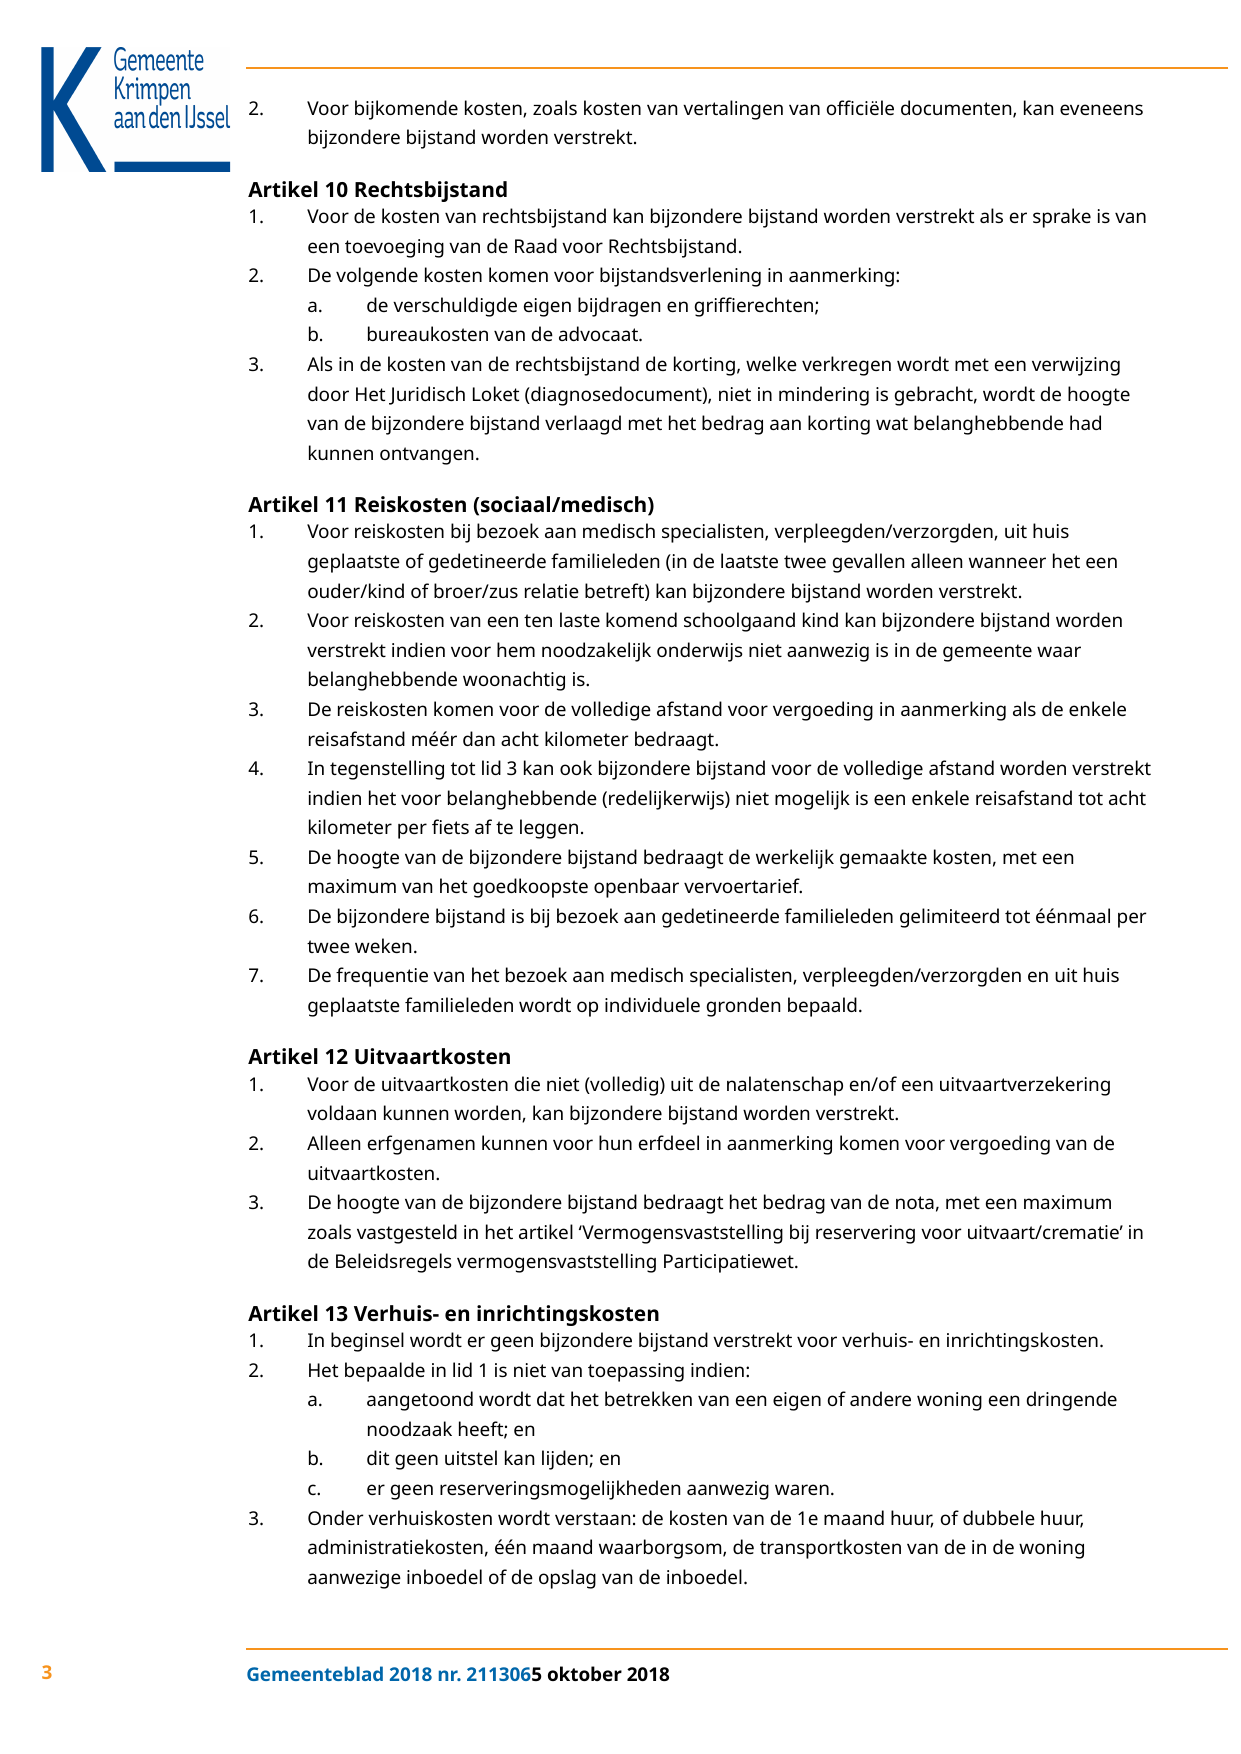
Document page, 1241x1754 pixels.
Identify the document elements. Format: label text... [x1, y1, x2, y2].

text Artikel 11 Reiskosten (sociaal/medisch) [248, 490, 1152, 519]
text Artikel 12 Uitvaartkosten [248, 1042, 1152, 1071]
list de verschuldigde eigen bijdragen en griffierechten; [307, 292, 1152, 318]
list De frequentie van het bezoek aan medisch specialisten, verpleegden/verzorgden en uit huis geplaatste familieleden wordt op individuele gronden bepaald. [248, 962, 1152, 1018]
list De bijzondere bijstand is bij bezoek aan gedetineerde familieleden gelimiteerd tot éénmaal per twee weken. [248, 903, 1152, 959]
list Voor de kosten van rechtsbijstand kan bijzondere bijstand worden verstrekt als er sprake is van een toevoeging van de Raad voor Rechtsbijstand. [248, 203, 1152, 258]
list Als in de kosten van de rechtsbijstand de korting, welke verkregen wordt met een verwijzing door Het Juridisch Loket (diagnosedocument), niet in mindering is gebracht, wordt de hoogte van de bijzondere bijstand verlaagd met het bedrag aan korting wat belanghebbende had kunnen ontvangen. [248, 351, 1152, 466]
list Voor reiskosten van een ten laste komend schoolgaand kind kan bijzondere bijstand worden verstrekt indien voor hem noodzakelijk onderwijs niet aanwezig is in de gemeente waar belanghebbende woonachtig is. [248, 607, 1152, 692]
list De hoogte van de bijzondere bijstand bedraagt de werkelijk gemaakte kosten, met een maximum van het goedkoopste openbaar vervoertarief. [248, 844, 1152, 899]
text Artikel 13 Verhuis- en inrichtingskosten [248, 1299, 1152, 1327]
list De reiskosten komen voor de volledige afstand voor vergoeding in aanmerking als de enkele reisafstand méér dan acht kilometer bedraagt. [248, 696, 1152, 752]
text Artikel 10 Rechtsbijstand [248, 175, 1152, 203]
list Onder verhuiskosten wordt verstaan: de kosten van de 1e maand huur, of dubbele huur, administratiekosten, één maand waarborgsom, de transportkosten van de in de woning aanwezige inboedel of de opslag van de inboedel. [248, 1505, 1152, 1590]
list Voor de uitvaartkosten die niet (volledig) uit de nalatenschap en/of een uitvaartverzekering voldaan kunnen worden, kan bijzondere bijstand worden verstrekt. [248, 1071, 1152, 1126]
list dit geen uitstel kan lijden; en [307, 1446, 1152, 1471]
list Alleen erfgenamen kunnen voor hun erfdeel in aanmerking komen voor vergoeding van de uitvaartkosten. [248, 1130, 1152, 1185]
list Voor reiskosten bij bezoek aan medisch specialisten, verpleegden/verzorgden, uit huis geplaatste of gedetineerde familieleden (in de laatste twee gevallen alleen wanneer het een ouder/kind of broer/zus relatie betreft) kan bijzondere bijstand worden verstrekt. [248, 519, 1152, 604]
list Voor bijkomende kosten, zoals kosten van vertalingen van officiële documenten, kan eveneens bijzondere bijstand worden verstrekt. [248, 95, 1152, 150]
list In beginsel wordt er geen bijzondere bijstand verstrekt voor verhuis- en inrichtingskosten. [248, 1327, 1152, 1353]
list bureaukosten van de advocaat. [307, 322, 1152, 347]
list Het bepaalde in lid 1 is niet van toepassing indien: [248, 1357, 1152, 1383]
list De hoogte van de bijzondere bijstand bedraagt het bedrag van de nota, met een maximum zoals vastgesteld in het artikel ‘Vermogensvaststelling bij reservering voor uitvaart/crematie’ in de Beleidsregels vermogensvaststelling Participatiewet. [248, 1189, 1152, 1274]
list In tegenstelling tot lid 3 kan ook bijzondere bijstand voor de volledige afstand worden verstrekt indien het voor belanghebbende (redelijkerwijs) niet mogelijk is een enkele reisafstand tot acht kilometer per fiets af te leggen. [248, 755, 1152, 840]
picture [41, 47, 231, 172]
list er geen reserveringsmogelijkheden aanwezig waren. [307, 1475, 1152, 1501]
list aangetoond wordt dat het betrekken van een eigen of andere woning een dringende noodzaak heeft; en [307, 1386, 1152, 1442]
list De volgende kosten komen voor bijstandsverlening in aanmerking: [248, 262, 1152, 288]
